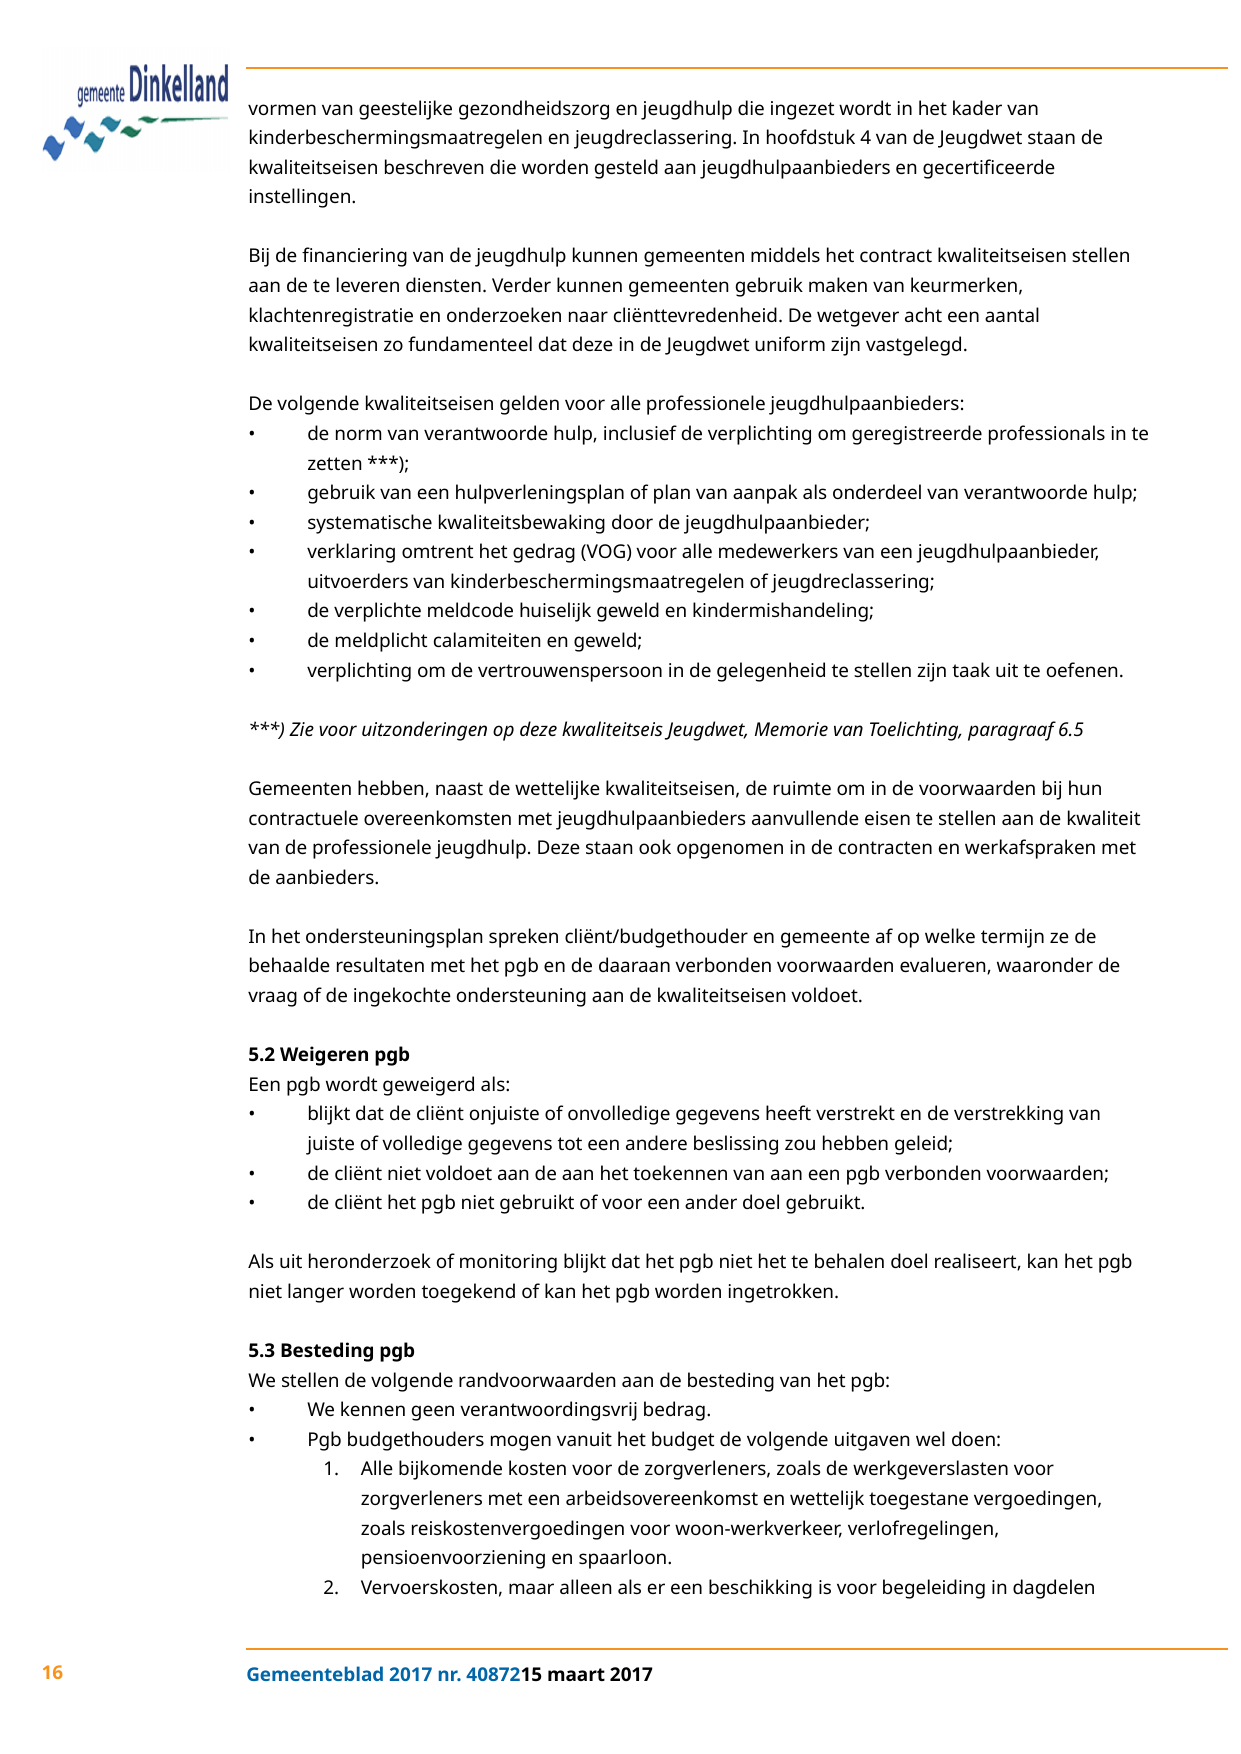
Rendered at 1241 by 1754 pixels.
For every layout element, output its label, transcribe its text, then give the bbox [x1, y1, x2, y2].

text 5.3 Besteding pgb [248, 1337, 1152, 1363]
list We kennen geen verantwoordingsvrij bedrag. [248, 1396, 1152, 1422]
text ***) Zie voor uitzonderingen op deze kwaliteitseis Jeugdwet, Memorie van Toelichting, paragraaf 6.5 [248, 716, 1152, 742]
list de meldplicht calamiteiten en geweld; [248, 627, 1152, 653]
text Gemeenten hebben, naast de wettelijke kwaliteitseisen, de ruimte om in de voorwaarden bij hun contractuele overeenkomsten met jeugdhulpaanbieders aanvullende eisen te stellen aan de kwaliteit van de professionele jeugdhulp. Deze staan ook opgenomen in de contracten en werkafspraken met de aanbieders. [248, 775, 1152, 890]
text Als uit heronderzoek of monitoring blijkt dat het pgb niet het te behalen doel realiseert, kan het pgb niet langer worden toegekend of kan het pgb worden ingetrokken. [248, 1248, 1152, 1304]
picture [41, 47, 231, 172]
list Vervoerskosten, maar alleen als er een beschikking is voor begeleiding in dagdelen [323, 1574, 1152, 1600]
text 5.2 Weigeren pgb [248, 1041, 1152, 1067]
text Een pgb wordt geweigerd als: [248, 1071, 1152, 1097]
list de cliënt het pgb niet gebruikt of voor een ander doel gebruikt. [248, 1189, 1152, 1215]
list de cliënt niet voldoet aan de aan het toekennen van aan een pgb verbonden voorwaarden; [248, 1160, 1152, 1186]
list Alle bijkomende kosten voor de zorgverleners, zoals de werkgeverslasten voor zorgverleners met een arbeidsovereenkomst en wettelijk toegestane vergoedingen, zoals reiskostenvergoedingen voor woon-werkverkeer, verlofregelingen, pensioenvoorziening en spaarloon. [323, 1456, 1152, 1570]
list blijkt dat de cliënt onjuiste of onvolledige gegevens heeft verstrekt en de verstrekking van juiste of volledige gegevens tot een andere beslissing zou hebben geleid; [248, 1101, 1152, 1156]
text De volgende kwaliteitseisen gelden voor alle professionele jeugdhulpaanbieders: [248, 391, 1152, 416]
text Bij de financiering van de jeugdhulp kunnen gemeenten middels het contract kwaliteitseisen stellen aan de te leveren diensten. Verder kunnen gemeenten gebruik maken van keurmerken, klachtenregistratie en onderzoeken naar cliënttevredenheid. De wetgever acht een aantal kwaliteitseisen zo fundamenteel dat deze in de Jeugdwet uniform zijn vastgelegd. [248, 243, 1152, 357]
list verplichting om de vertrouwenspersoon in de gelegenheid te stellen zijn taak uit te oefenen. [248, 657, 1152, 683]
list systematische kwaliteitsbewaking door de jeugdhulpaanbieder; [248, 509, 1152, 535]
text We stellen de volgende randvoorwaarden aan de besteding van het pgb: [248, 1367, 1152, 1393]
list de norm van verantwoorde hulp, inclusief de verplichting om geregistreerde professionals in te zetten ***); [248, 420, 1152, 476]
text vormen van geestelijke gezondheidszorg en jeugdhulp die ingezet wordt in het kader van kinderbeschermingsmaatregelen en jeugdreclassering. In hoofdstuk 4 van de Jeugdwet staan de kwaliteitseisen beschreven die worden gesteld aan jeugdhulpaanbieders en gecertificeerde instellingen. [248, 95, 1152, 209]
list Pgb budgethouders mogen vanuit het budget de volgende uitgaven wel doen: [248, 1426, 1152, 1452]
list gebruik van een hulpverleningsplan of plan van aanpak als onderdeel van verantwoorde hulp; [248, 479, 1152, 505]
text In het ondersteuningsplan spreken cliënt/budgethouder en gemeente af op welke termijn ze de behaalde resultaten met het pgb en de daaraan verbonden voorwaarden evalueren, waaronder de vraag of de ingekochte ondersteuning aan de kwaliteitseisen voldoet. [248, 923, 1152, 1008]
list verklaring omtrent het gedrag (VOG) voor alle medewerkers van een jeugdhulpaanbieder, uitvoerders van kinderbeschermingsmaatregelen of jeugdreclassering; [248, 538, 1152, 594]
list de verplichte meldcode huiselijk geweld en kindermishandeling; [248, 598, 1152, 623]
